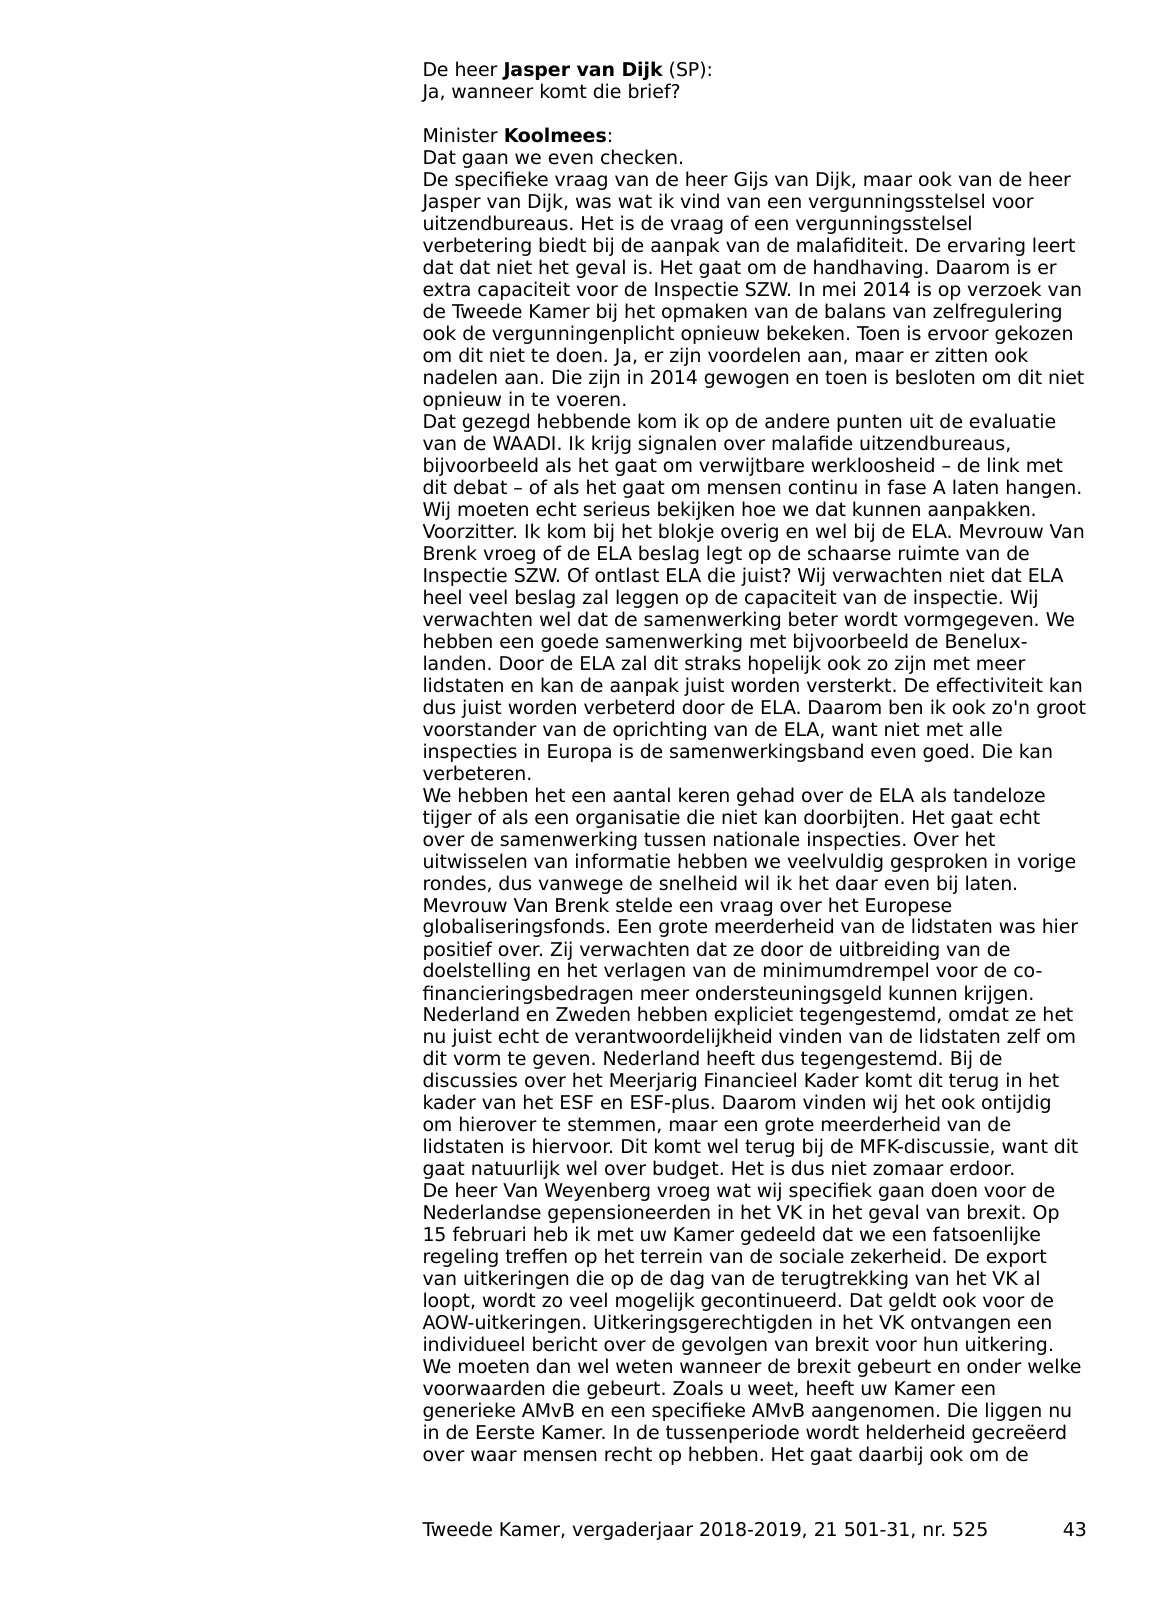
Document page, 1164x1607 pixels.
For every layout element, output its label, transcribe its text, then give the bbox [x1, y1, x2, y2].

text De heer Jasper van Dijk (SP): [422, 59, 1087, 81]
text De heer Van Weyenberg vroeg wat wij specifiek gaan doen voor de Nederlandse gepensioneerden in het VK in het geval van brexit. Op 15 februari heb ik met uw Kamer gedeeld dat we een fatsoenlijke regeling treffen op het terrein van de sociale zekerheid. De export van uitkeringen die op de dag van de terugtrekking van het VK al loopt, wordt zo veel mogelijk gecontinueerd. Dat geldt ook voor de AOW-uitkeringen. Uitkeringsgerechtigden in het VK ontvangen een individueel bericht over de gevolgen van brexit voor hun uitkering. We moeten dan wel weten wanneer de brexit gebeurt en onder welke voorwaarden die gebeurt. Zoals u weet, heeft uw Kamer een generieke AMvB en een specifieke AMvB aangenomen. Die liggen nu in de Eerste Kamer. In de tussenperiode wordt helderheid gecreëerd over waar mensen recht op hebben. Het gaat daarbij ook om de [422, 1180, 1087, 1466]
text De specifieke vraag van de heer Gijs van Dijk, maar ook van de heer Jasper van Dijk, was wat ik vind van een vergunningsstelsel voor uitzendbureaus. Het is de vraag of een vergunningsstelsel verbetering biedt bij de aanpak van de malafiditeit. De ervaring leert dat dat niet het geval is. Het gaat om de handhaving. Daarom is er extra capaciteit voor de Inspectie SZW. In mei 2014 is op verzoek van de Tweede Kamer bij het opmaken van de balans van zelfregulering ook de vergunningenplicht opnieuw bekeken. Toen is ervoor gekozen om dit niet te doen. Ja, er zijn voordelen aan, maar er zitten ook nadelen aan. Die zijn in 2014 gewogen en toen is besloten om dit niet opnieuw in te voeren. [422, 169, 1087, 411]
text Mevrouw Van Brenk stelde een vraag over het Europese globaliseringsfonds. Een grote meerderheid van de lidstaten was hier positief over. Zij verwachten dat ze door de uitbreiding van de doelstelling en het verlagen van de minimumdrempel voor de co-financieringsbedragen meer ondersteuningsgeld kunnen krijgen. Nederland en Zweden hebben expliciet tegengestemd, omdat ze het nu juist echt de verantwoordelijkheid vinden van de lidstaten zelf om dit vorm te geven. Nederland heeft dus tegengestemd. Bij de discussies over het Meerjarig Financieel Kader komt dit terug in het kader van het ESF en ESF-plus. Daarom vinden wij het ook ontijdig om hierover te stemmen, maar een grote meerderheid van de lidstaten is hiervoor. Dit komt wel terug bij de MFK-discussie, want dit gaat natuurlijk wel over budget. Het is dus niet zomaar erdoor. [422, 894, 1087, 1180]
text Minister Koolmees: [422, 125, 1087, 147]
text We hebben het een aantal keren gehad over de ELA als tandeloze tijger of als een organisatie die niet kan doorbijten. Het gaat echt over de samenwerking tussen nationale inspecties. Over het uitwisselen van informatie hebben we veelvuldig gesproken in vorige rondes, dus vanwege de snelheid wil ik het daar even bij laten. [422, 784, 1087, 894]
text Ja, wanneer komt die brief? [422, 81, 1087, 103]
text Dat gaan we even checken. [422, 147, 1087, 169]
text Dat gezegd hebbende kom ik op de andere punten uit de evaluatie van de WAADI. Ik krijg signalen over malafide uitzendbureaus, bijvoorbeeld als het gaat om verwijtbare werkloosheid – de link met dit debat – of als het gaat om mensen continu in fase A laten hangen. Wij moeten echt serieus bekijken hoe we dat kunnen aanpakken. [422, 411, 1087, 521]
text Voorzitter. Ik kom bij het blokje overig en wel bij de ELA. Mevrouw Van Brenk vroeg of de ELA beslag legt op de schaarse ruimte van de Inspectie SZW. Of ontlast ELA die juist? Wij verwachten niet dat ELA heel veel beslag zal leggen op de capaciteit van de inspectie. Wij verwachten wel dat de samenwerking beter wordt vormgegeven. We hebben een goede samenwerking met bijvoorbeeld de Benelux-landen. Door de ELA zal dit straks hopelijk ook zo zijn met meer lidstaten en kan de aanpak juist worden versterkt. De effectiviteit kan dus juist worden verbeterd door de ELA. Daarom ben ik ook zo'n groot voorstander van de oprichting van de ELA, want niet met alle inspecties in Europa is de samenwerkingsband even goed. Die kan verbeteren. [422, 521, 1087, 784]
